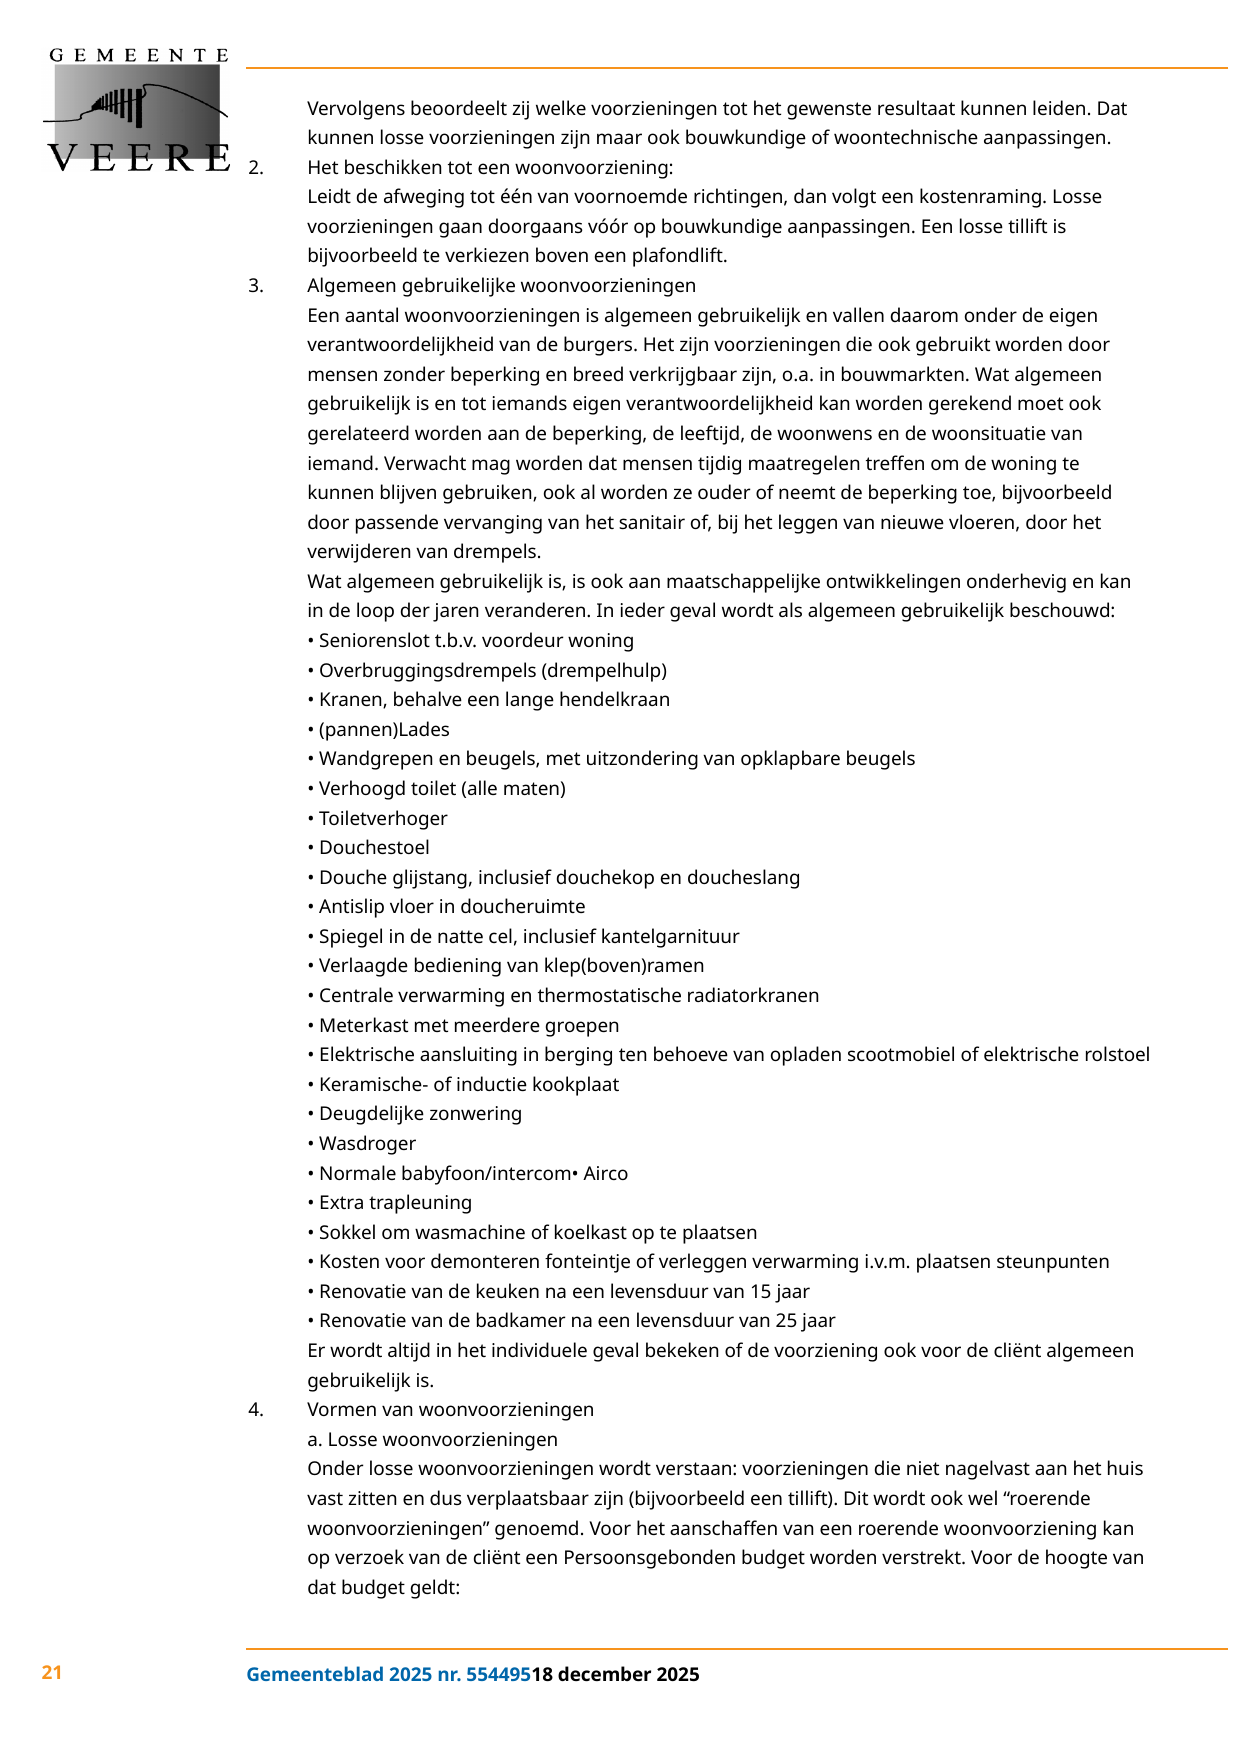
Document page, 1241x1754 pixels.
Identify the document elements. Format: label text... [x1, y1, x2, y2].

list • Keramische- of inductie kookplaat [248, 1071, 1152, 1097]
list Het beschikken tot een woonvoorziening: [248, 154, 1152, 180]
list • Verhoogd toilet (alle maten) [248, 775, 1152, 801]
list Een aantal woonvoorzieningen is algemeen gebruikelijk en vallen daarom onder de eigen verantwoordelijkheid van de burgers. Het zijn voorzieningen die ook gebruikt worden door mensen zonder beperking en breed verkrijgbaar zijn, o.a. in bouwmarkten. Wat algemeen gebruikelijk is en tot iemands eigen verantwoordelijkheid kan worden gerekend moet ook gerelateerd worden aan de beperking, de leeftijd, de woonwens en de woonsituatie van iemand. Verwacht mag worden dat mensen tijdig maatregelen treffen om de woning te kunnen blijven gebruiken, ook al worden ze ouder of neemt de beperking toe, bijvoorbeeld door passende vervanging van het sanitair of, bij het leggen van nieuwe vloeren, door het verwijderen van drempels. [248, 302, 1152, 564]
list • Douche glijstang, inclusief douchekop en doucheslang [248, 864, 1152, 890]
list • Seniorenslot t.b.v. voordeur woning [248, 627, 1152, 653]
list Wat algemeen gebruikelijk is, is ook aan maatschappelijke ontwikkelingen onderhevig en kan in de loop der jaren veranderen. In ieder geval wordt als algemeen gebruikelijk beschouwd: [248, 568, 1152, 623]
list • Centrale verwarming en thermostatische radiatorkranen [248, 982, 1152, 1008]
list Vormen van woonvoorzieningen [248, 1396, 1152, 1422]
list • Kranen, behalve een lange hendelkraan [248, 686, 1152, 712]
list • Deugdelijke zonwering [248, 1101, 1152, 1126]
list • Wasdroger [248, 1130, 1152, 1156]
picture [41, 47, 231, 172]
list • Elektrische aansluiting in berging ten behoeve van opladen scootmobiel of elektrische rolstoel [248, 1041, 1152, 1067]
list • Wandgrepen en beugels, met uitzondering van opklapbare beugels [248, 746, 1152, 771]
list • Antislip vloer in doucheruimte [248, 893, 1152, 919]
list • Renovatie van de keuken na een levensduur van 15 jaar [248, 1278, 1152, 1304]
list • Douchestoel [248, 834, 1152, 860]
list • (pannen)Lades [248, 716, 1152, 742]
list Onder losse woonvoorzieningen wordt verstaan: voorzieningen die niet nagelvast aan het huis vast zitten en dus verplaatsbaar zijn (bijvoorbeeld een tillift). Dit wordt ook wel “roerende woonvoorzieningen” genoemd. Voor het aanschaffen van een roerende woonvoorziening kan op verzoek van de cliënt een Persoonsgebonden budget worden verstrekt. Voor de hoogte van dat budget geldt: [248, 1456, 1152, 1600]
list • Overbruggingsdrempels (drempelhulp) [248, 657, 1152, 683]
list • Sokkel om wasmachine of koelkast op te plaatsen [248, 1219, 1152, 1245]
list Er wordt altijd in het individuele geval bekeken of de voorziening ook voor de cliënt algemeen gebruikelijk is. [248, 1337, 1152, 1393]
list a. Losse woonvoorzieningen [248, 1426, 1152, 1452]
list • Normale babyfoon/intercom• Airco [248, 1160, 1152, 1186]
list • Meterkast met meerdere groepen [248, 1012, 1152, 1038]
list • Spiegel in de natte cel, inclusief kantelgarnituur [248, 923, 1152, 949]
list • Kosten voor demonteren fonteintje of verleggen verwarming i.v.m. plaatsen steunpunten [248, 1248, 1152, 1274]
list • Extra trapleuning [248, 1189, 1152, 1215]
list Leidt de afweging tot één van voornoemde richtingen, dan volgt een kostenraming. Losse voorzieningen gaan doorgaans vóór op bouwkundige aanpassingen. Een losse tillift is bijvoorbeeld te verkiezen boven een plafondlift. [248, 183, 1152, 268]
list Vervolgens beoordeelt zij welke voorzieningen tot het gewenste resultaat kunnen leiden. Dat kunnen losse voorzieningen zijn maar ook bouwkundige of woontechnische aanpassingen. [248, 95, 1152, 150]
list Algemeen gebruikelijke woonvoorzieningen [248, 272, 1152, 298]
list • Verlaagde bediening van klep(boven)ramen [248, 953, 1152, 978]
list • Renovatie van de badkamer na een levensduur van 25 jaar [248, 1308, 1152, 1333]
list • Toiletverhoger [248, 805, 1152, 831]
